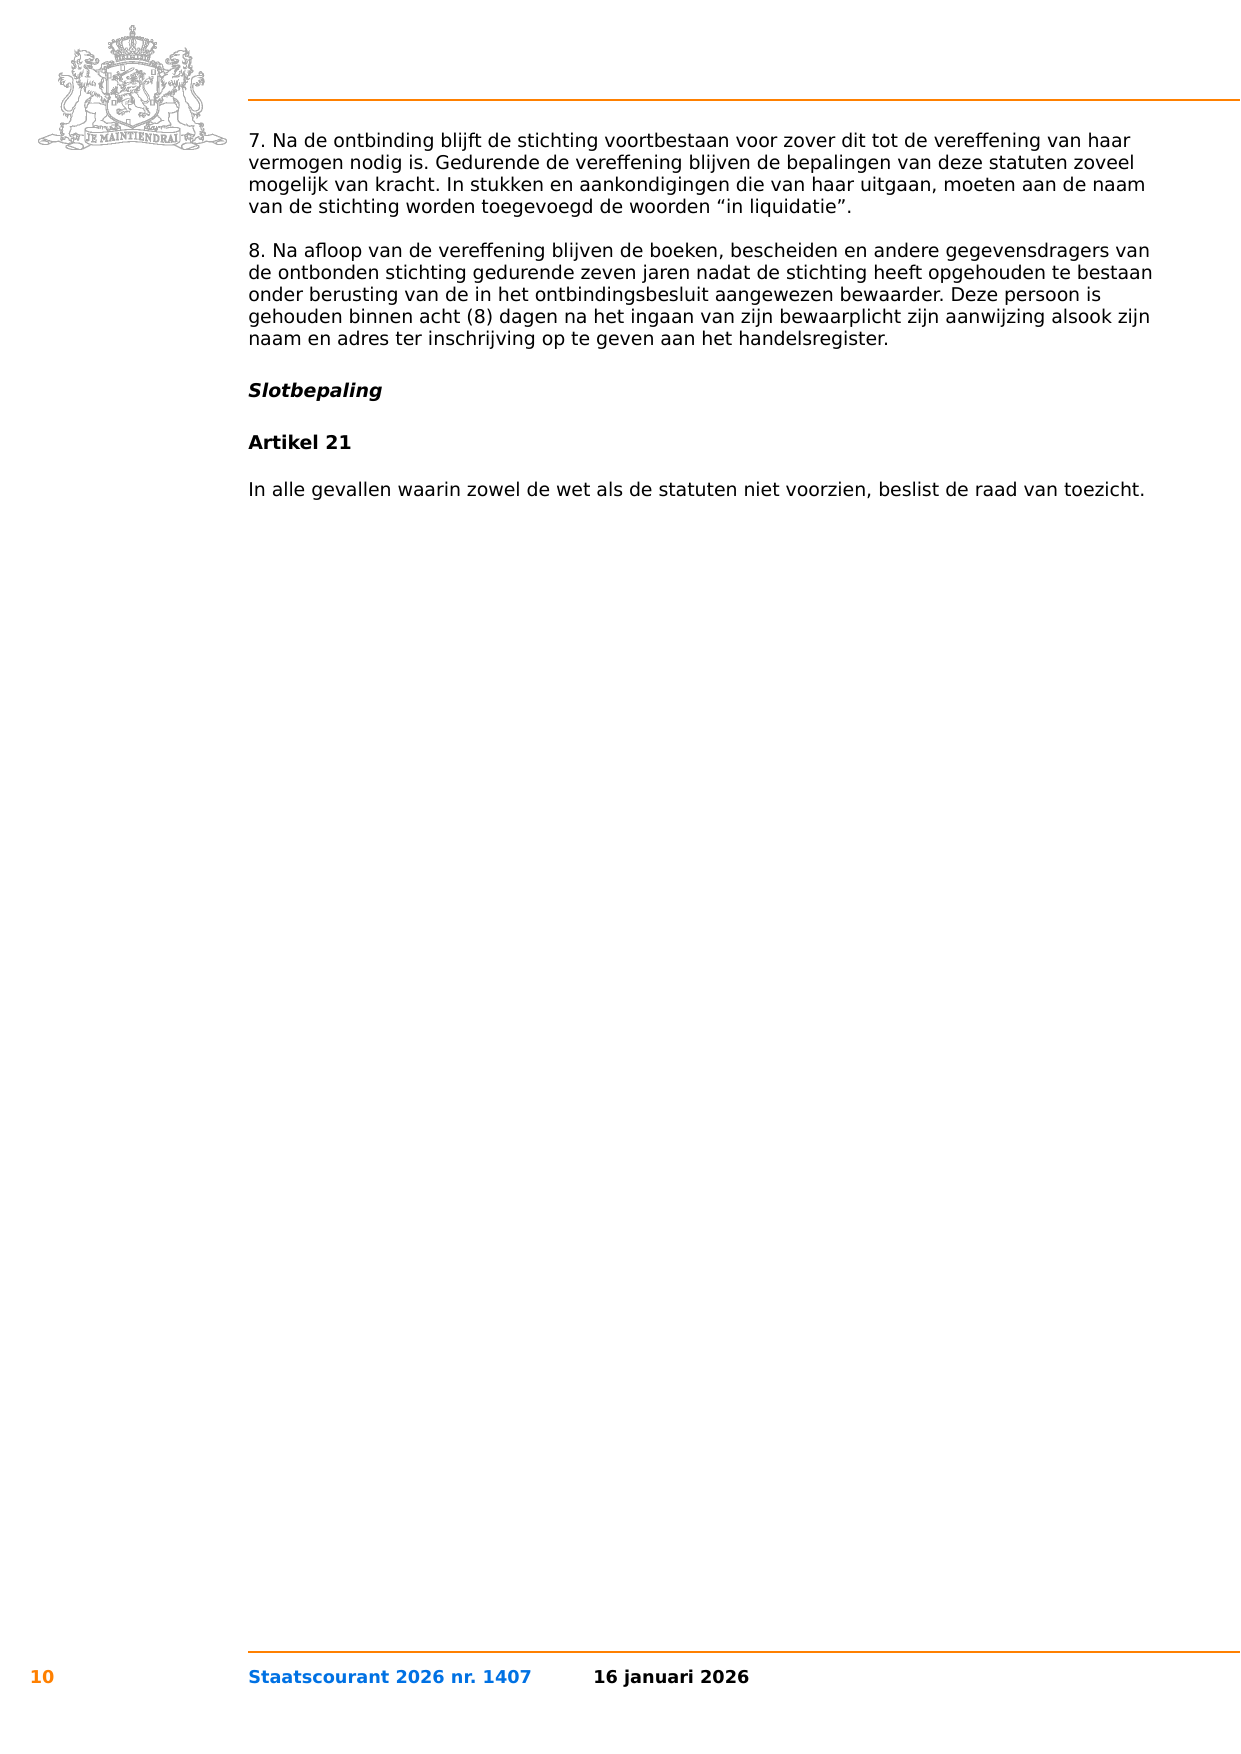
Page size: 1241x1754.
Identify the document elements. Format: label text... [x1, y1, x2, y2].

subtitle Slotbepaling [248, 379, 1163, 402]
text 7. Na de ontbinding blijft de stichting voortbestaan voor zover dit tot de vereffening van haar vermogen nodig is. Gedurende de vereffening blijven de bepalingen van deze statuten zoveel mogelijk van kracht. In stukken en aankondigingen die van haar uitgaan, moeten aan de naam van de stichting worden toegevoegd de woorden “in liquidatie”. [248, 130, 1163, 218]
subtitle Artikel 21 [248, 432, 1163, 453]
picture [38, 25, 227, 150]
text In alle gevallen waarin zowel de wet als de statuten niet voorzien, beslist de raad van toezicht. [248, 478, 1163, 501]
text 8. Na afloop van de vereffening blijven de boeken, bescheiden en andere gegevensdragers van de ontbonden stichting gedurende zeven jaren nadat de stichting heeft opgehouden te bestaan onder berusting van de in het ontbindingsbesluit aangewezen bewaarder. Deze persoon is gehouden binnen acht (8) dagen na het ingaan van zijn bewaarplicht zijn aanwijzing alsook zijn naam en adres ter inschrijving op te geven aan het handelsregister. [248, 240, 1163, 349]
